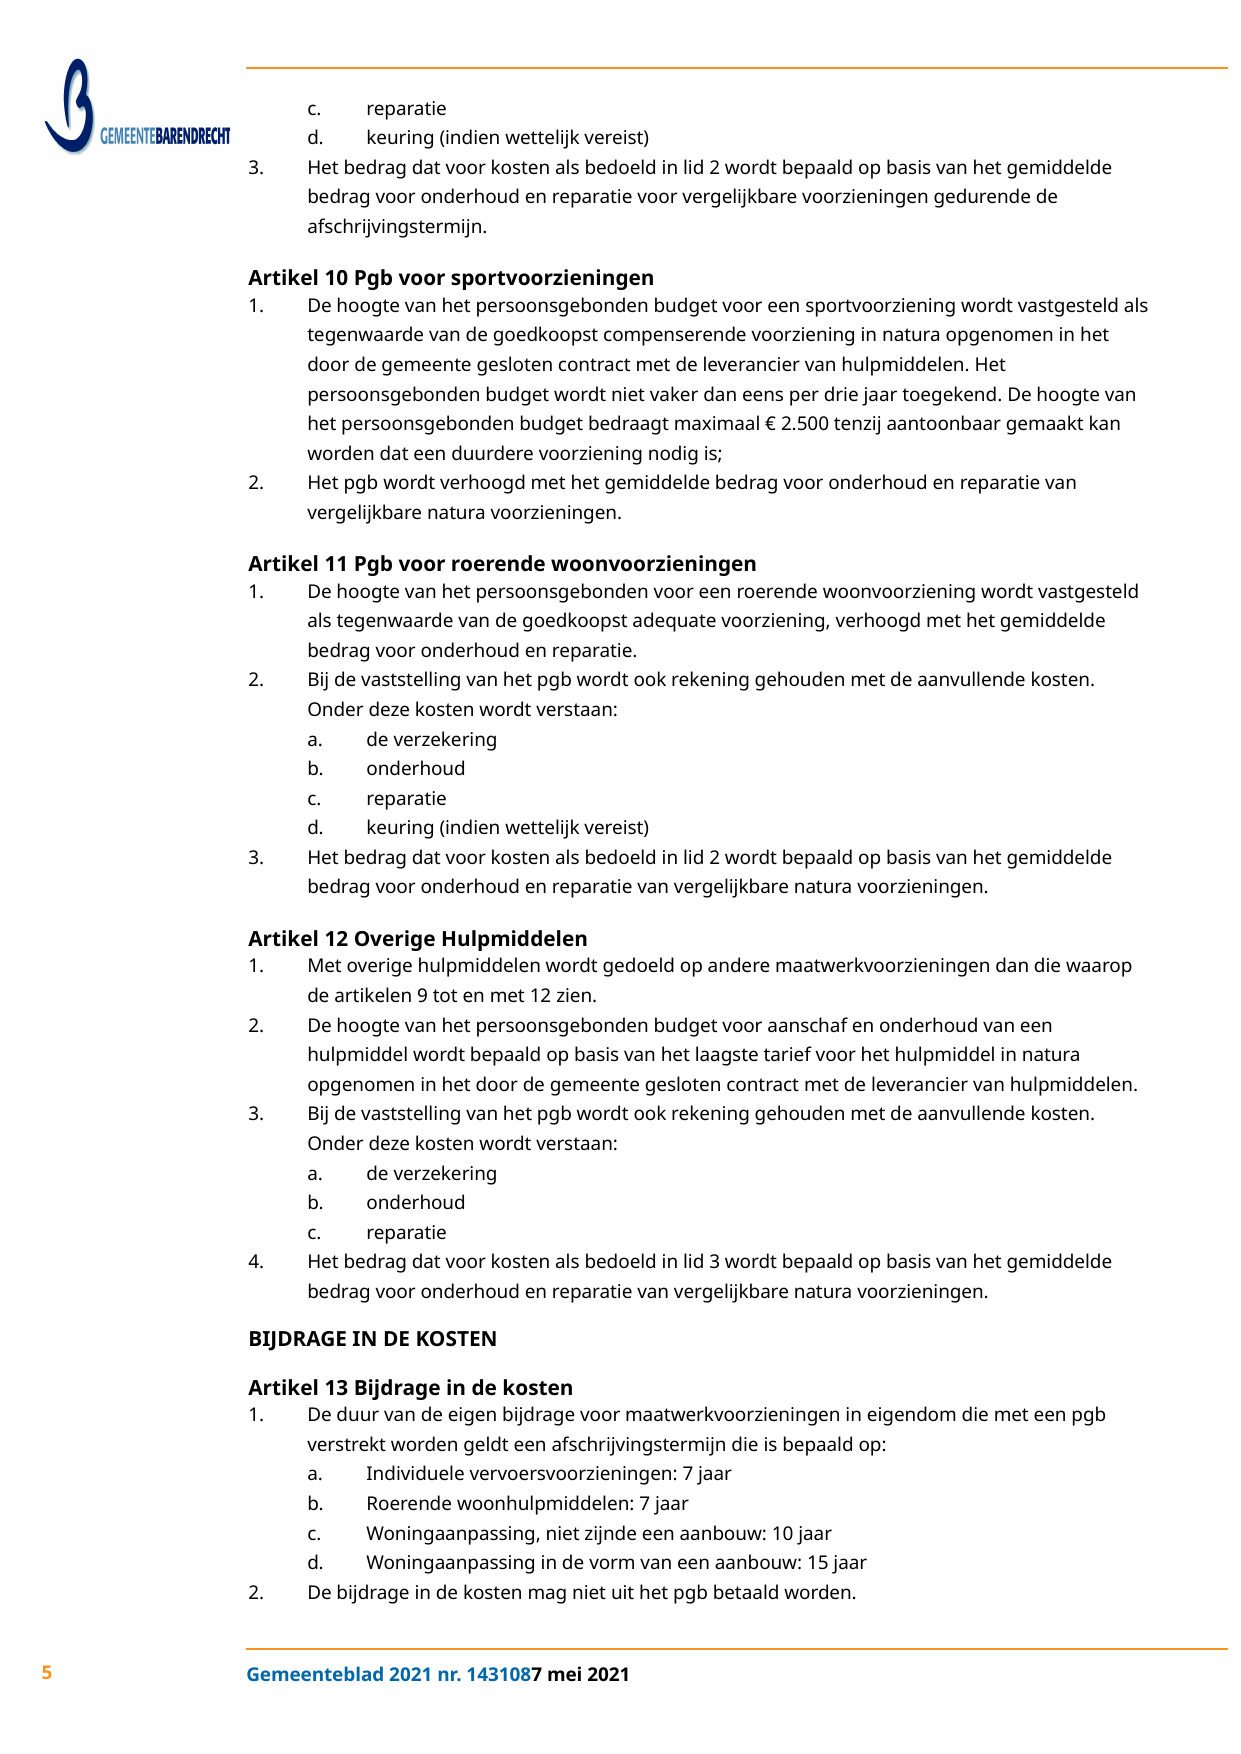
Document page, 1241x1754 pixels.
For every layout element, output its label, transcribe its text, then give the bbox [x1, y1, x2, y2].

list De bijdrage in de kosten mag niet uit het pgb betaald worden. [248, 1579, 1152, 1604]
list De duur van de eigen bijdrage voor maatwerkvoorzieningen in eigendom die met een pgb verstrekt worden geldt een afschrijvingstermijn die is bepaald op: [248, 1401, 1152, 1457]
list onderhoud [307, 755, 1152, 781]
list Individuele vervoersvoorzieningen: 7 jaar [307, 1461, 1152, 1486]
list Het pgb wordt verhoogd met het gemiddelde bedrag voor onderhoud en reparatie van vergelijkbare natura voorzieningen. [248, 469, 1152, 525]
list Bij de vaststelling van het pgb wordt ook rekening gehouden met de aanvullende kosten. Onder deze kosten wordt verstaan: [248, 667, 1152, 722]
list keuring (indien wettelijk vereist) [307, 814, 1152, 840]
text Artikel 12 Overige Hulpmiddelen [248, 924, 1152, 953]
list de verzekering [307, 726, 1152, 752]
list reparatie [307, 785, 1152, 811]
text Artikel 10 Pgb voor sportvoorzieningen [248, 263, 1152, 292]
list De hoogte van het persoonsgebonden budget voor een sportvoorziening wordt vastgesteld als tegenwaarde van de goedkoopst compenserende voorziening in natura opgenomen in het door de gemeente gesloten contract met de leverancier van hulpmiddelen. Het persoonsgebonden budget wordt niet vaker dan eens per drie jaar toegekend. De hoogte van het persoonsgebonden budget bedraagt maximaal € 2.500 tenzij aantoonbaar gemaakt kan worden dat een duurdere voorziening nodig is; [248, 292, 1152, 466]
text BIJDRAGE IN DE KOSTEN [248, 1324, 1152, 1352]
picture [41, 47, 231, 172]
list Bij de vaststelling van het pgb wordt ook rekening gehouden met de aanvullende kosten. Onder deze kosten wordt verstaan: [248, 1101, 1152, 1156]
list reparatie [307, 95, 1152, 121]
list onderhoud [307, 1189, 1152, 1215]
list keuring (indien wettelijk vereist) [307, 124, 1152, 150]
list Roerende woonhulpmiddelen: 7 jaar [307, 1490, 1152, 1516]
list De hoogte van het persoonsgebonden budget voor aanschaf en onderhoud van een hulpmiddel wordt bepaald op basis van het laagste tarief voor het hulpmiddel in natura opgenomen in het door de gemeente gesloten contract met de leverancier van hulpmiddelen. [248, 1012, 1152, 1097]
list Met overige hulpmiddelen wordt gedoeld op andere maatwerkvoorzieningen dan die waarop de artikelen 9 tot en met 12 zien. [248, 953, 1152, 1008]
list Woningaanpassing, niet zijnde een aanbouw: 10 jaar [307, 1520, 1152, 1545]
list de verzekering [307, 1160, 1152, 1185]
list reparatie [307, 1219, 1152, 1244]
list Het bedrag dat voor kosten als bedoeld in lid 2 wordt bepaald op basis van het gemiddelde bedrag voor onderhoud en reparatie van vergelijkbare natura voorzieningen. [248, 844, 1152, 899]
list Woningaanpassing in de vorm van een aanbouw: 15 jaar [307, 1549, 1152, 1575]
text Artikel 11 Pgb voor roerende woonvoorzieningen [248, 549, 1152, 578]
list Het bedrag dat voor kosten als bedoeld in lid 2 wordt bepaald op basis van het gemiddelde bedrag voor onderhoud en reparatie voor vergelijkbare voorzieningen gedurende de afschrijvingstermijn. [248, 154, 1152, 239]
list Het bedrag dat voor kosten als bedoeld in lid 3 wordt bepaald op basis van het gemiddelde bedrag voor onderhoud en reparatie van vergelijkbare natura voorzieningen. [248, 1248, 1152, 1304]
text Artikel 13 Bijdrage in de kosten [248, 1373, 1152, 1401]
list De hoogte van het persoonsgebonden voor een roerende woonvoorziening wordt vastgesteld als tegenwaarde van de goedkoopst adequate voorziening, verhoogd met het gemiddelde bedrag voor onderhoud en reparatie. [248, 578, 1152, 663]
